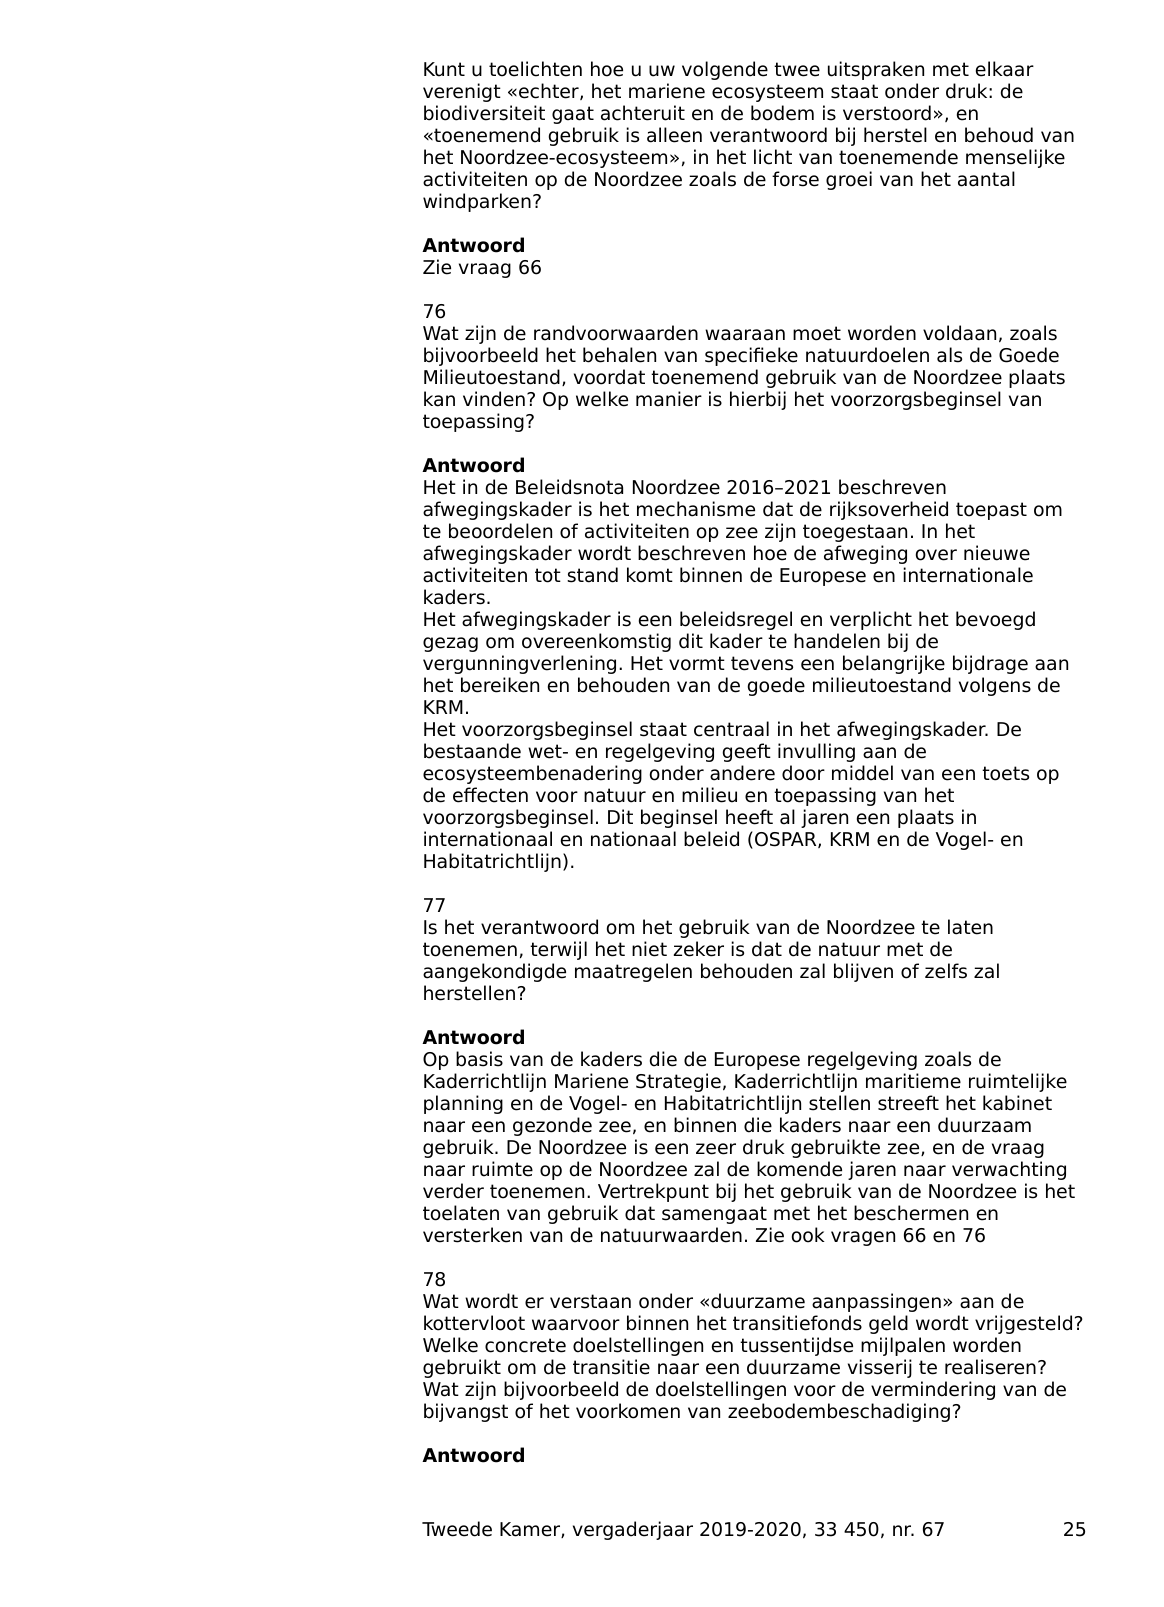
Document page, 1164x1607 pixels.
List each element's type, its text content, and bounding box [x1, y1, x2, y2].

text Zie vraag 66 [422, 257, 1087, 279]
text Het voorzorgsbeginsel staat centraal in het afwegingskader. De bestaande wet- en regelgeving geeft invulling aan de ecosysteembenadering onder andere door middel van een toets op de effecten voor natuur en milieu en toepassing van het voorzorgsbeginsel. Dit beginsel heeft al jaren een plaats in internationaal en nationaal beleid (OSPAR, KRM en de Vogel- en Habitatrichtlijn). [422, 719, 1087, 873]
text Het in de Beleidsnota Noordzee 2016–2021 beschreven afwegingskader is het mechanisme dat de rijksoverheid toepast om te beoordelen of activiteiten op zee zijn toegestaan. In het afwegingskader wordt beschreven hoe de afweging over nieuwe activiteiten tot stand komt binnen de Europese en internationale kaders. [422, 477, 1087, 609]
text Is het verantwoord om het gebruik van de Noordzee te laten toenemen, terwijl het niet zeker is dat de natuur met de aangekondigde maatregelen behouden zal blijven of zelfs zal herstellen? [422, 917, 1087, 1005]
text 78 [422, 1269, 1087, 1291]
text Antwoord [422, 235, 1087, 257]
text Antwoord [422, 1445, 1087, 1467]
text Op basis van de kaders die de Europese regelgeving zoals de Kaderrichtlijn Mariene Strategie, Kaderrichtlijn maritieme ruimtelijke planning en de Vogel- en Habitatrichtlijn stellen streeft het kabinet naar een gezonde zee, en binnen die kaders naar een duurzaam gebruik. De Noordzee is een zeer druk gebruikte zee, en de vraag naar ruimte op de Noordzee zal de komende jaren naar verwachting verder toenemen. Vertrekpunt bij het gebruik van de Noordzee is het toelaten van gebruik dat samengaat met het beschermen en versterken van de natuurwaarden. Zie ook vragen 66 en 76 [422, 1049, 1087, 1247]
text Antwoord [422, 455, 1087, 477]
text Het afwegingskader is een beleidsregel en verplicht het bevoegd gezag om overeenkomstig dit kader te handelen bij de vergunningverlening. Het vormt tevens een belangrijke bijdrage aan het bereiken en behouden van de goede milieutoestand volgens de KRM. [422, 609, 1087, 719]
text Wat zijn de randvoorwaarden waaraan moet worden voldaan, zoals bijvoorbeeld het behalen van specifieke natuurdoelen als de Goede Milieutoestand, voordat toenemend gebruik van de Noordzee plaats kan vinden? Op welke manier is hierbij het voorzorgsbeginsel van toepassing? [422, 323, 1087, 433]
text Welke concrete doelstellingen en tussentijdse mijlpalen worden gebruikt om de transitie naar een duurzame visserij te realiseren? Wat zijn bijvoorbeeld de doelstellingen voor de vermindering van de bijvangst of het voorkomen van zeebodembeschadiging? [422, 1335, 1087, 1423]
text Antwoord [422, 1027, 1087, 1049]
text 76 [422, 301, 1087, 323]
text Wat wordt er verstaan onder «duurzame aanpassingen» aan de kottervloot waarvoor binnen het transitiefonds geld wordt vrijgesteld? [422, 1291, 1087, 1335]
text Kunt u toelichten hoe u uw volgende twee uitspraken met elkaar verenigt «echter, het mariene ecosysteem staat onder druk: de biodiversiteit gaat achteruit en de bodem is verstoord», en «toenemend gebruik is alleen verantwoord bij herstel en behoud van het Noordzee-ecosysteem», in het licht van toenemende menselijke activiteiten op de Noordzee zoals de forse groei van het aantal windparken? [422, 59, 1087, 213]
text 77 [422, 895, 1087, 917]
